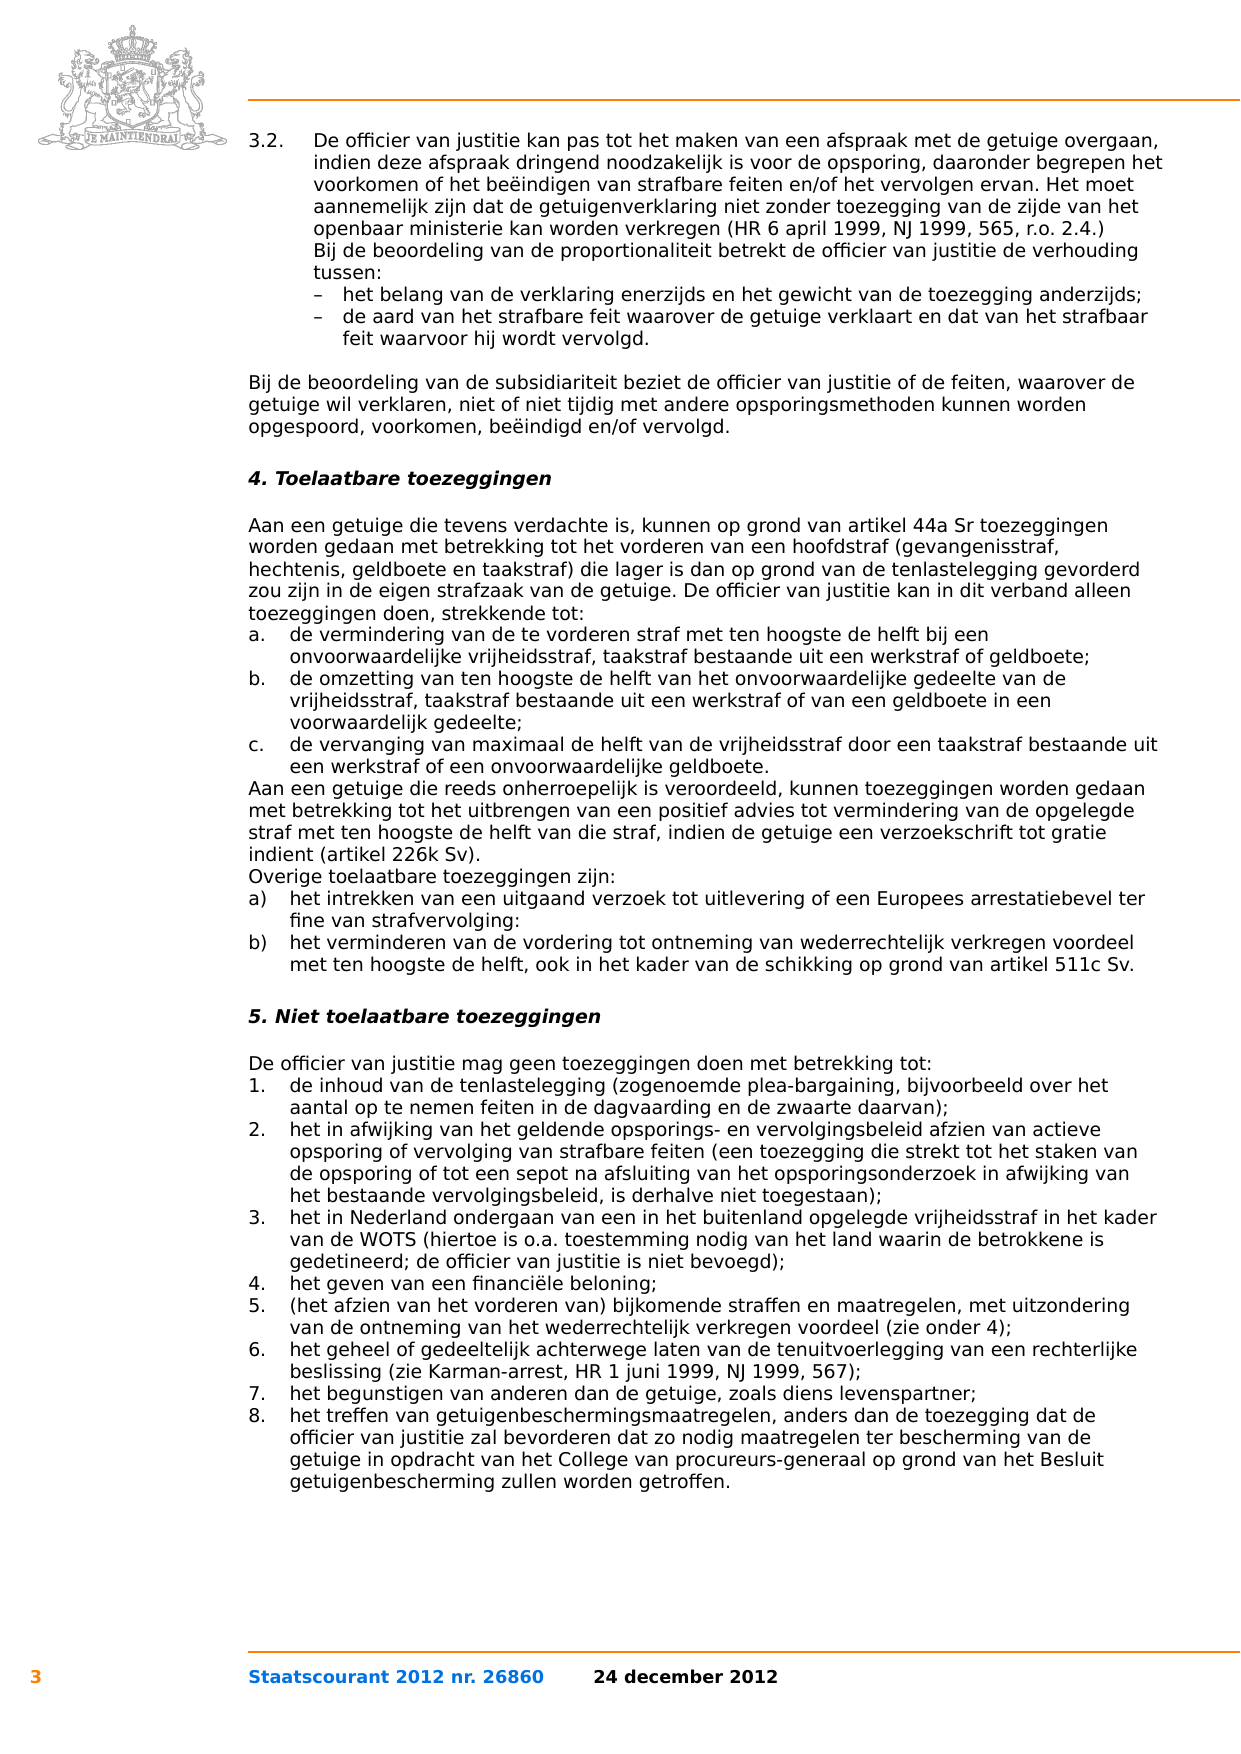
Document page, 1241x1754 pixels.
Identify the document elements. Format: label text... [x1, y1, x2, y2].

text Aan een getuige die tevens verdachte is, kunnen op grond van artikel 44a Sr toezeggingen worden gedaan met betrekking tot het vorderen van een hoofdstraf (gevangenisstraf, hechtenis, geldboete en taakstraf) die lager is dan op grond van de tenlastelegging gevorderd zou zijn in de eigen strafzaak van de getuige. De officier van justitie kan in dit verband alleen toezeggingen doen, strekkende tot: [248, 514, 1163, 624]
subtitle 5. Niet toelaatbare toezeggingen [248, 1006, 1163, 1028]
text b) het verminderen van de vordering tot ontneming van wederrechtelijk verkregen voordeel met ten hoogste de helft, ook in het kader van de schikking op grond van artikel 511c Sv. [248, 932, 1163, 976]
text 7. het begunstigen van anderen dan de getuige, zoals diens levenspartner; [248, 1383, 1163, 1405]
text 3. het in Nederland ondergaan van een in het buitenland opgelegde vrijheidsstraf in het kader van de WOTS (hiertoe is o.a. toestemming nodig van het land waarin de betrokkene is gedetineerd; de officier van justitie is niet bevoegd); [248, 1207, 1163, 1273]
text 1. de inhoud van de tenlastelegging (zogenoemde plea-bargaining, bijvoorbeeld over het aantal op te nemen feiten in de dagvaarding en de zwaarte daarvan); [248, 1075, 1163, 1119]
text Bij de beoordeling van de proportionaliteit betrekt de officier van justitie de verhouding tussen: [313, 240, 1163, 284]
text b. de omzetting van ten hoogste de helft van het onvoorwaardelijke gedeelte van de vrijheidsstraf, taakstraf bestaande uit een werkstraf of van een geldboete in een voorwaardelijk gedeelte; [248, 668, 1163, 734]
text Bij de beoordeling van de subsidiariteit beziet de officier van justitie of de feiten, waarover de getuige wil verklaren, niet of niet tijdig met andere opsporingsmethoden kunnen worden opgespoord, voorkomen, beëindigd en/of vervolgd. [248, 372, 1163, 437]
text – het belang van de verklaring enerzijds en het gewicht van de toezegging anderzijds; [313, 284, 1163, 306]
text – de aard van het strafbare feit waarover de getuige verklaart en dat van het strafbaar feit waarvoor hij wordt vervolgd. [313, 306, 1163, 350]
text 2. het in afwijking van het geldende opsporings- en vervolgingsbeleid afzien van actieve opsporing of vervolging van strafbare feiten (een toezegging die strekt tot het staken van de opsporing of tot een sepot na afsluiting van het opsporingsonderzoek in afwijking van het bestaande vervolgingsbeleid, is derhalve niet toegestaan); [248, 1119, 1163, 1207]
picture [38, 25, 227, 150]
text 4. het geven van een financiële beloning; [248, 1273, 1163, 1295]
text a. de vermindering van de te vorderen straf met ten hoogste de helft bij een onvoorwaardelijke vrijheidsstraf, taakstraf bestaande uit een werkstraf of geldboete; [248, 624, 1163, 668]
text Aan een getuige die reeds onherroepelijk is veroordeeld, kunnen toezeggingen worden gedaan met betrekking tot het uitbrengen van een positief advies tot vermindering van de opgelegde straf met ten hoogste de helft van die straf, indien de getuige een verzoekschrift tot gratie indient (artikel 226k Sv). [248, 778, 1163, 866]
text 3.2. De officier van justitie kan pas tot het maken van een afspraak met de getuige overgaan, indien deze afspraak dringend noodzakelijk is voor de opsporing, daaronder begrepen het voorkomen of het beëindigen van strafbare feiten en/of het vervolgen ervan. Het moet aannemelijk zijn dat de getuigenverklaring niet zonder toezegging van de zijde van het openbaar ministerie kan worden verkregen (HR 6 april 1999, NJ 1999, 565, r.o. 2.4.) [248, 130, 1163, 240]
text a) het intrekken van een uitgaand verzoek tot uitlevering of een Europees arrestatiebevel ter fine van strafvervolging: [248, 888, 1163, 932]
text De officier van justitie mag geen toezeggingen doen met betrekking tot: [248, 1053, 1163, 1075]
text 5. (het afzien van het vorderen van) bijkomende straffen en maatregelen, met uitzondering van de ontneming van het wederrechtelijk verkregen voordeel (zie onder 4); [248, 1295, 1163, 1339]
text 6. het geheel of gedeeltelijk achterwege laten van de tenuitvoerlegging van een rechterlijke beslissing (zie Karman-arrest, HR 1 juni 1999, NJ 1999, 567); [248, 1339, 1163, 1383]
text c. de vervanging van maximaal de helft van de vrijheidsstraf door een taakstraf bestaande uit een werkstraf of een onvoorwaardelijke geldboete. [248, 734, 1163, 778]
text Overige toelaatbare toezeggingen zijn: [248, 866, 1163, 888]
text 8. het treffen van getuigenbeschermingsmaatregelen, anders dan de toezegging dat de officier van justitie zal bevorderen dat zo nodig maatregelen ter bescherming van de getuige in opdracht van het College van procureurs-generaal op grond van het Besluit getuigenbescherming zullen worden getroffen. [248, 1405, 1163, 1493]
subtitle 4. Toelaatbare toezeggingen [248, 467, 1163, 489]
